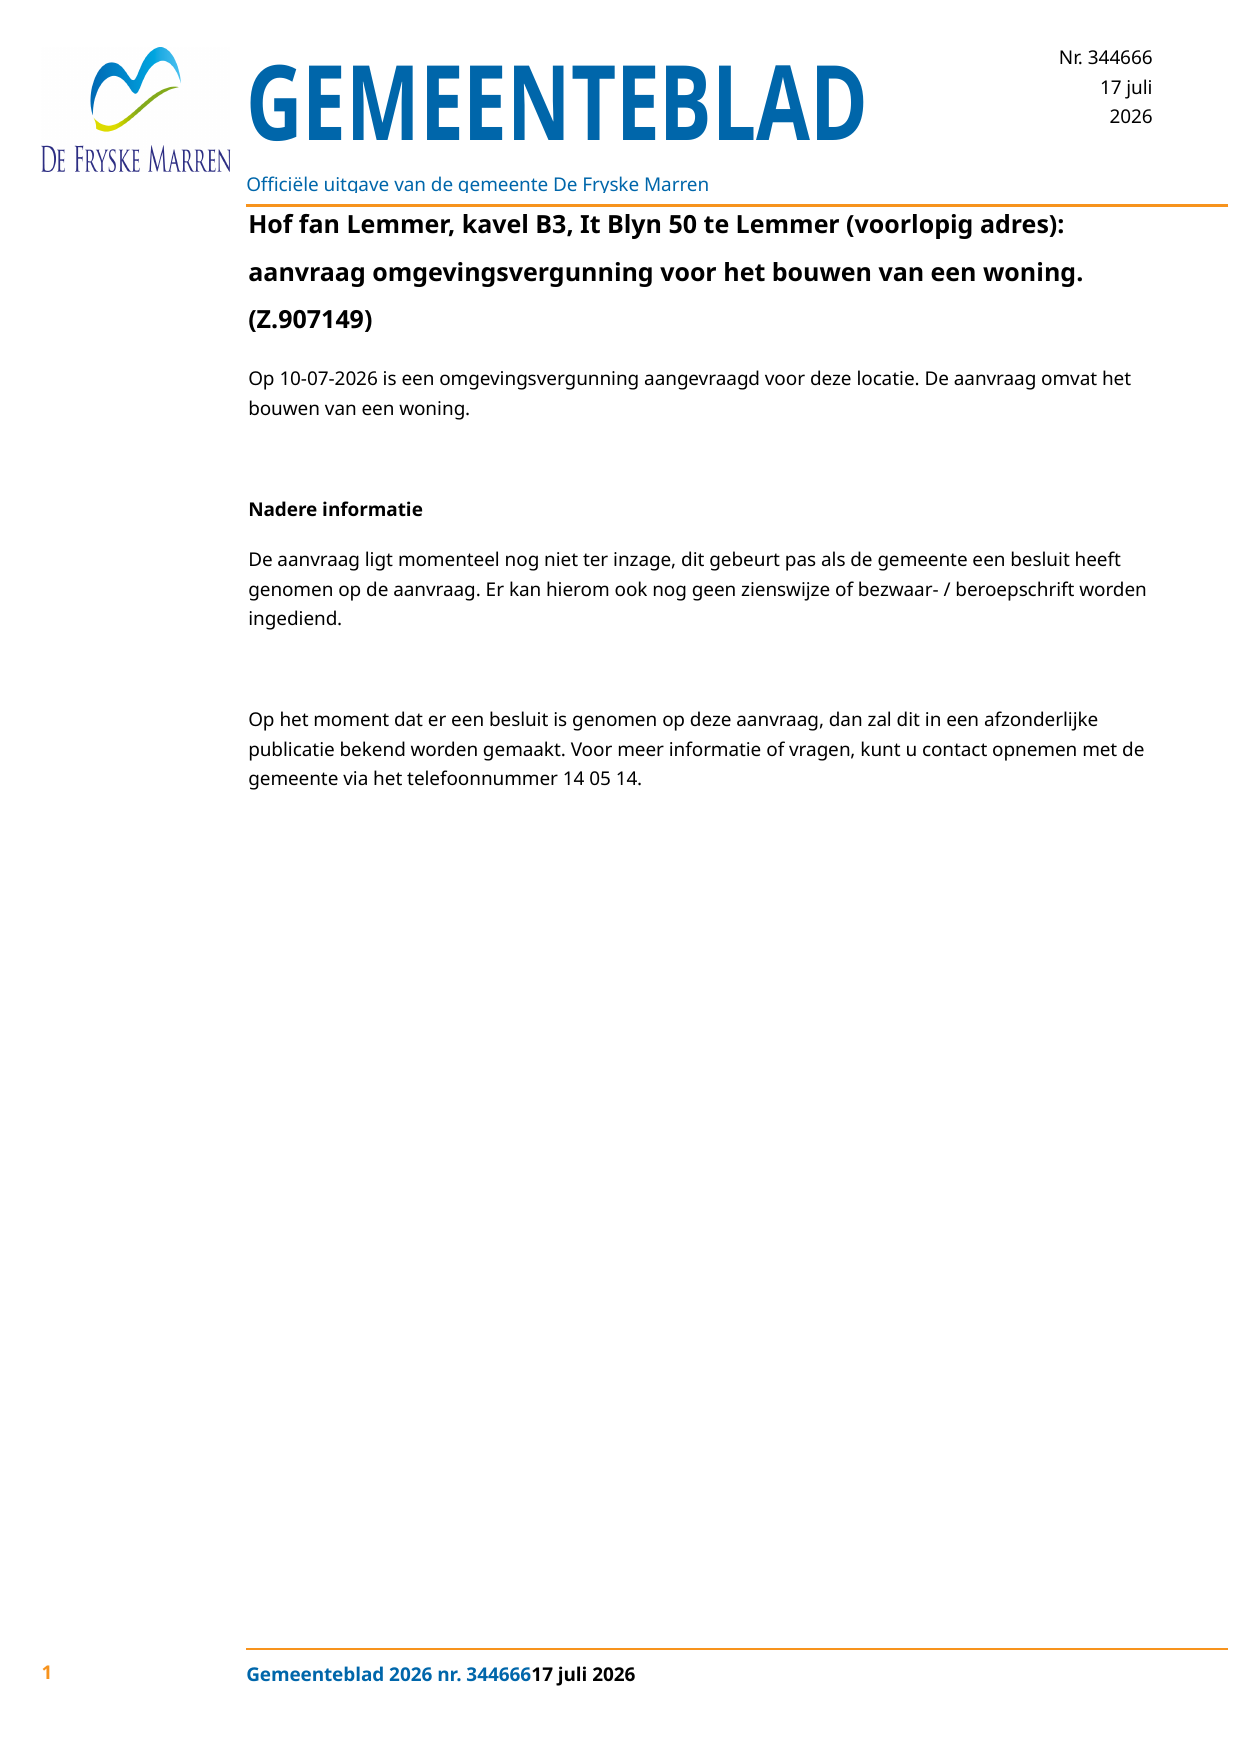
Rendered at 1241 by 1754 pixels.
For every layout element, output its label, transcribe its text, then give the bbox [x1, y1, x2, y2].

text Op 10-07-2026 is een omgevingsvergunning aangevraagd voor deze locatie. De aanvraag omvat het bouwen van een woning. [248, 366, 1152, 421]
picture [41, 47, 231, 172]
text Nadere informatie [248, 496, 1152, 522]
text Hof fan Lemmer, kavel B3, It Blyn 50 te Lemmer (voorlopig adres): aanvraag omgevingsvergunning voor het bouwen van een woning. (Z.907149) [248, 207, 1152, 336]
text De aanvraag ligt momenteel nog niet ter inzage, dit gebeurt pas als de gemeente een besluit heeft genomen op de aanvraag. Er kan hierom ook nog geen zienswijze of bezwaar- / beroepschrift worden ingediend. [248, 546, 1152, 631]
text Op het moment dat er een besluit is genomen op deze aanvraag, dan zal dit in een afzonderlijke publicatie bekend worden gemaakt. Voor meer informatie of vragen, kunt u contact opnemen met de gemeente via het telefoonnummer 14 05 14. [248, 706, 1152, 791]
